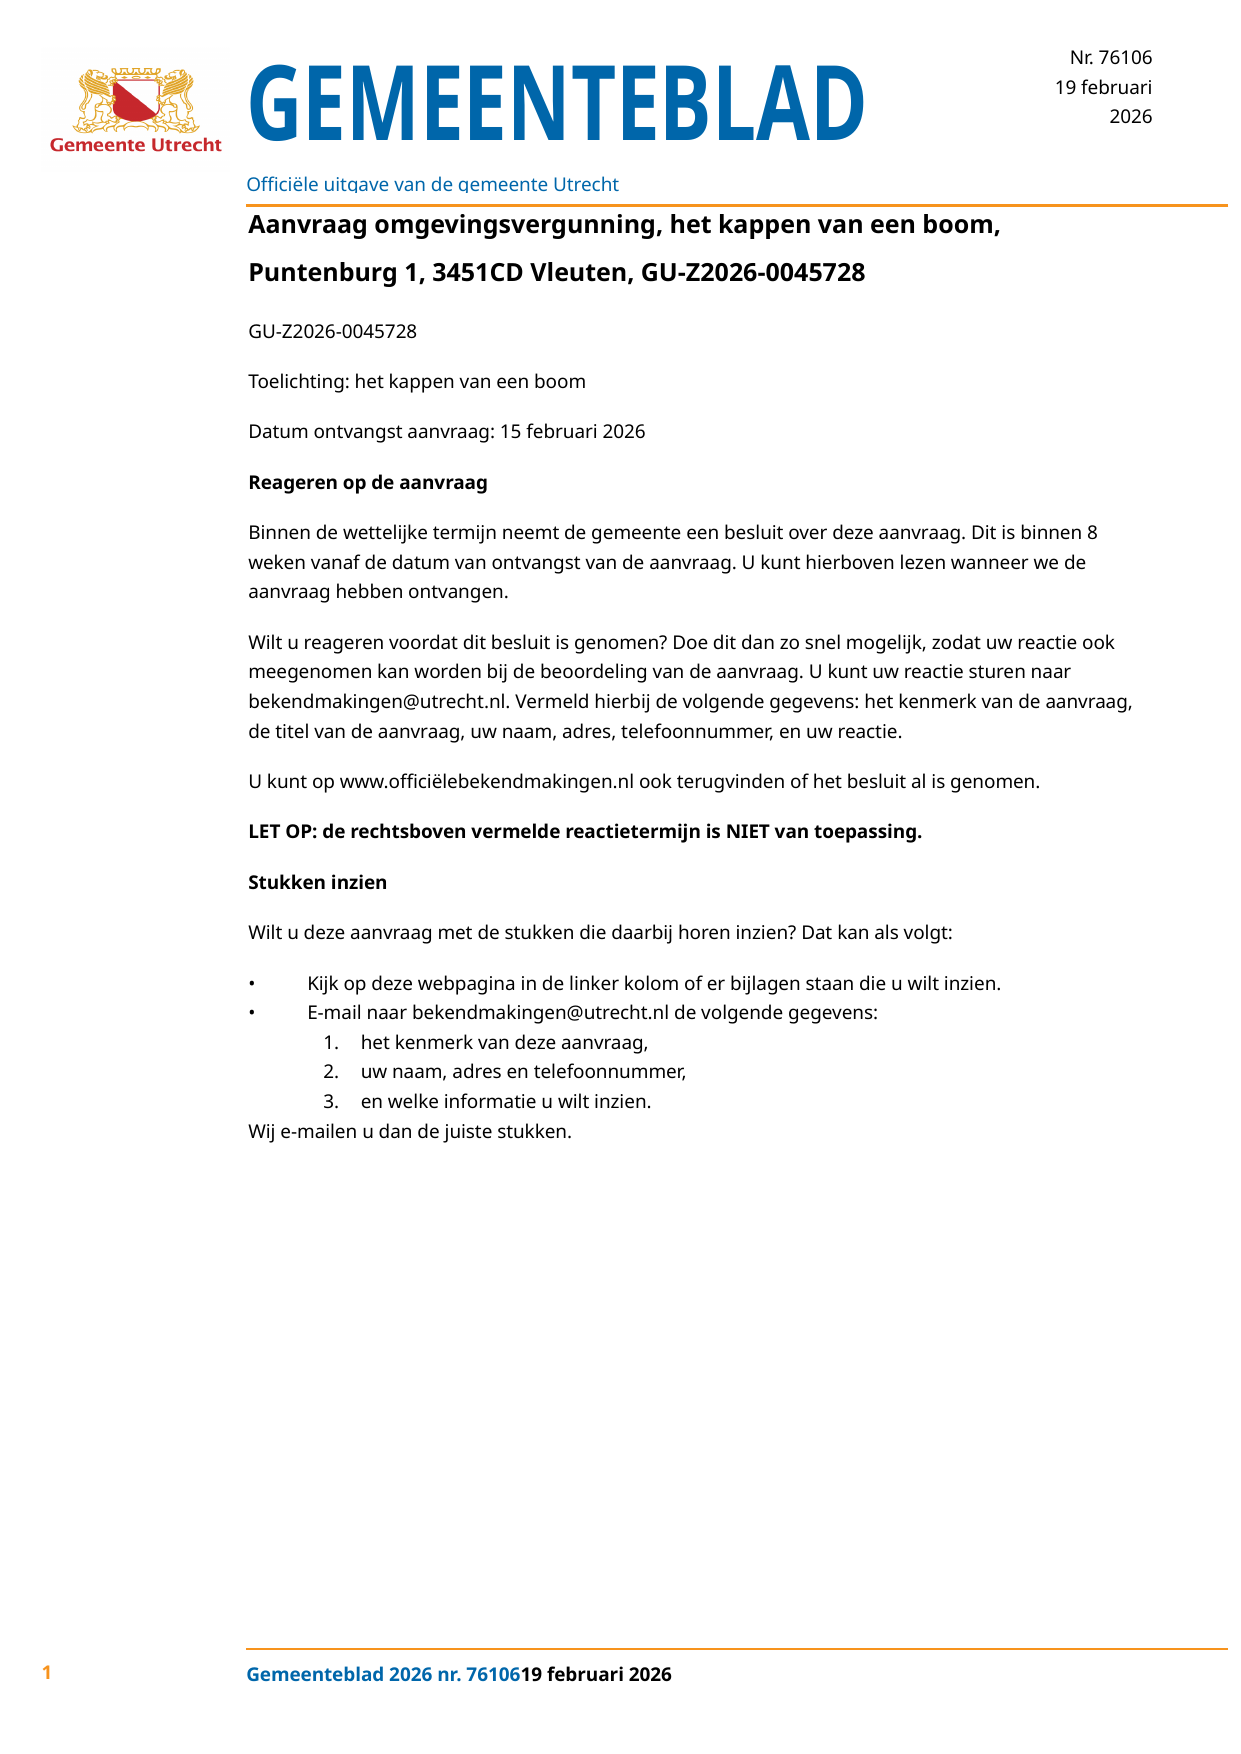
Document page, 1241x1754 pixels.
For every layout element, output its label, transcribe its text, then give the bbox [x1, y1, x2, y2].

list Kijk op deze webpagina in de linker kolom of er bijlagen staan die u wilt inzien. [248, 970, 1152, 996]
text Binnen de wettelijke termijn neemt de gemeente een besluit over deze aanvraag. Dit is binnen 8 weken vanaf de datum van ontvangst van de aanvraag. U kunt hierboven lezen wanneer we de aanvraag hebben ontvangen. [248, 519, 1152, 604]
text Stukken inzien [248, 869, 1152, 895]
text Wilt u reageren voordat dit besluit is genomen? Doe dit dan zo snel mogelijk, zodat uw reactie ook meegenomen kan worden bij de beoordeling van de aanvraag. U kunt uw reactie sturen naar bekendmakingen@utrecht.nl. Vermeld hierbij de volgende gegevens: het kenmerk van de aanvraag, de titel van de aanvraag, uw naam, adres, telefoonnummer, en uw reactie. [248, 629, 1152, 744]
text Wilt u deze aanvraag met de stukken die daarbij horen inzien? Dat kan als volgt: [248, 919, 1152, 945]
text Aanvraag omgevingsvergunning, het kappen van een boom, Puntenburg 1, 3451CD Vleuten, GU-Z2026-0045728 [248, 207, 1152, 288]
text Reageren op de aanvraag [248, 469, 1152, 495]
picture [41, 47, 231, 172]
text LET OP: de rechtsboven vermelde reactietermijn is NIET van toepassing. [248, 819, 1152, 844]
list en welke informatie u wilt inzien. [323, 1088, 1152, 1114]
list E-mail naar bekendmakingen@utrecht.nl de volgende gegevens: [248, 999, 1152, 1025]
text GU-Z2026-0045728 [248, 318, 1152, 344]
text Datum ontvangst aanvraag: 15 februari 2026 [248, 419, 1152, 444]
text U kunt op www.officiëlebekendmakingen.nl ook terugvinden of het besluit al is genomen. [248, 768, 1152, 794]
text Toelichting: het kappen van een boom [248, 368, 1152, 394]
list uw naam, adres en telefoonnummer, [323, 1059, 1152, 1084]
list het kenmerk van deze aanvraag, [323, 1029, 1152, 1055]
text Wij e-mailen u dan de juiste stukken. [248, 1118, 1152, 1144]
